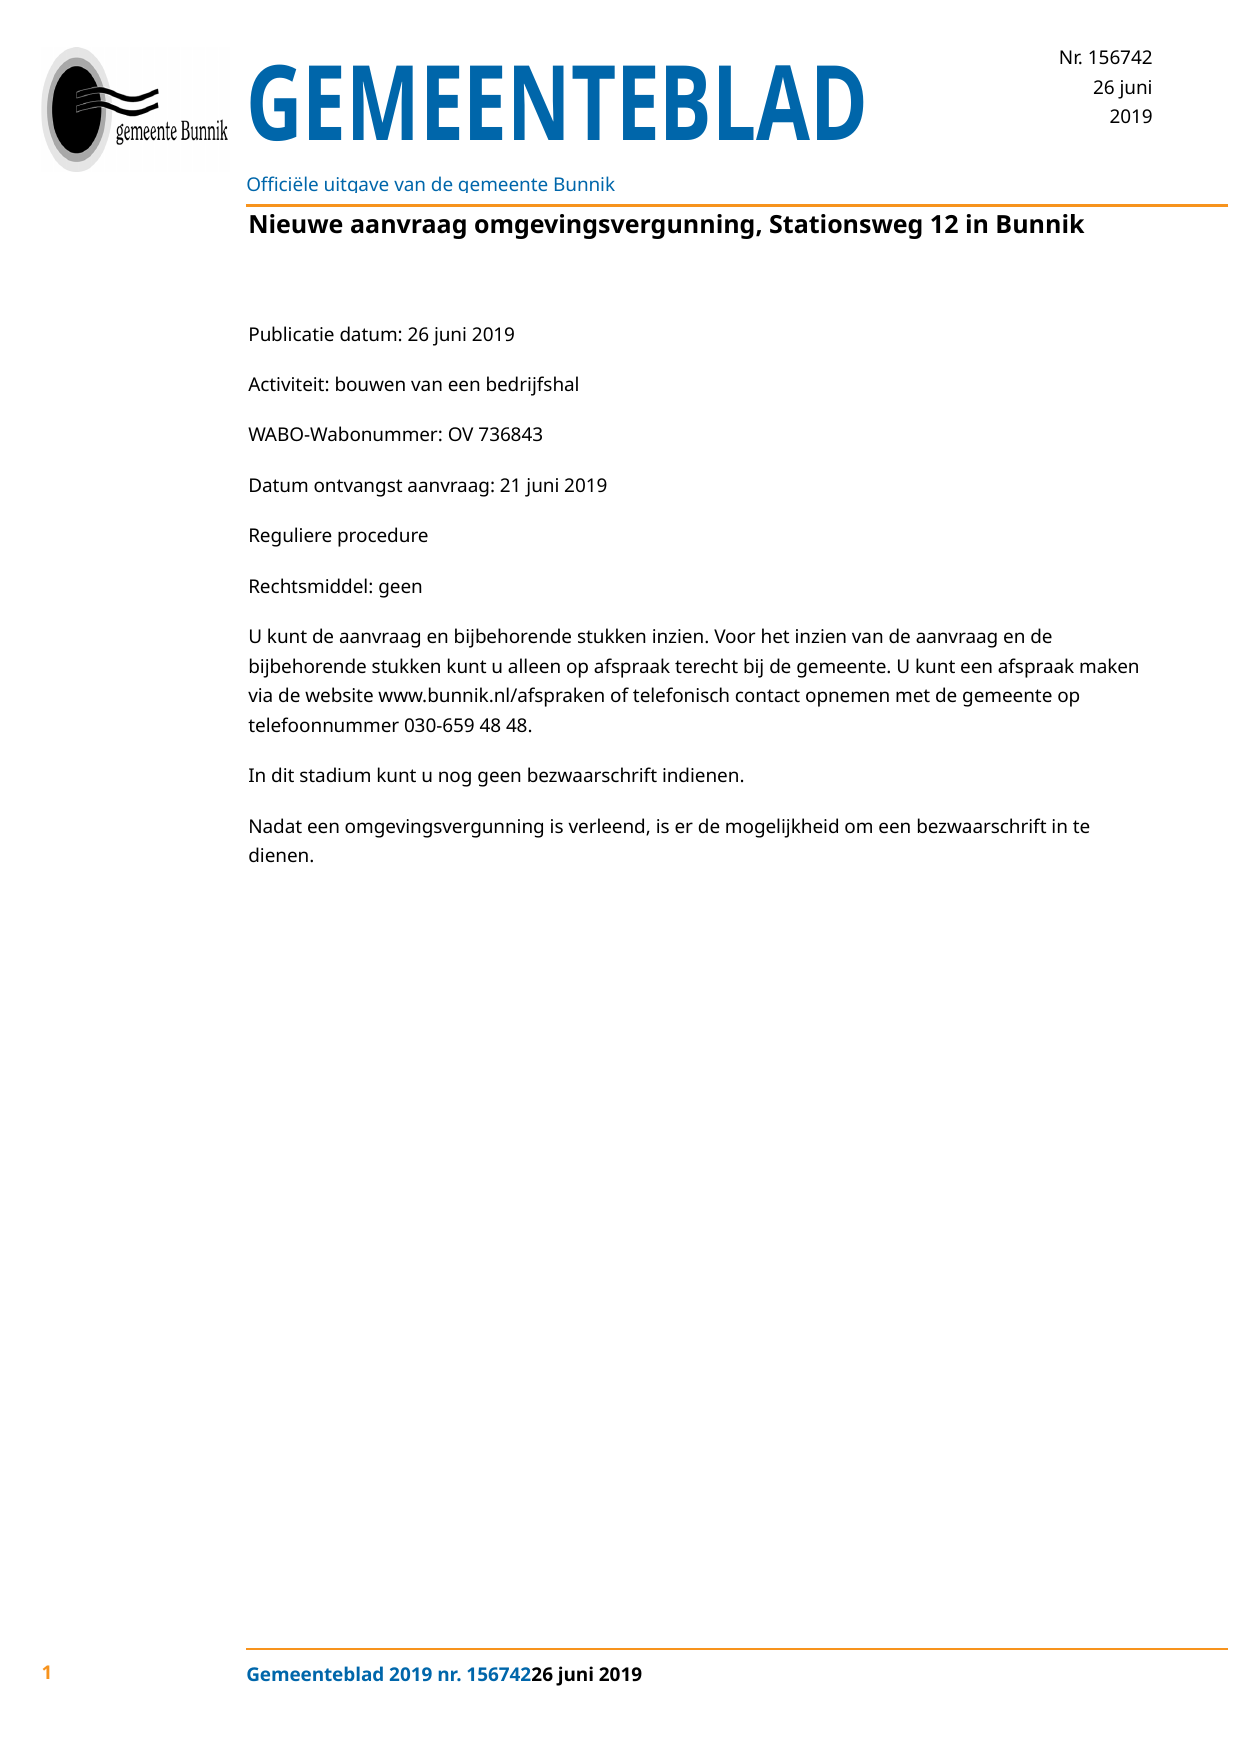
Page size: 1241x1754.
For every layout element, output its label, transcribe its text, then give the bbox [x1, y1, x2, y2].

text WABO-Wabonummer: OV 736843 [248, 422, 1152, 447]
text Datum ontvangst aanvraag: 21 juni 2019 [248, 472, 1152, 498]
text Reguliere procedure [248, 522, 1152, 548]
text Nieuwe aanvraag omgevingsvergunning, Stationsweg 12 in Bunnik [248, 207, 1152, 241]
text Publicatie datum: 26 juni 2019 [248, 321, 1152, 346]
text In dit stadium kunt u nog geen bezwaarschrift indienen. [248, 762, 1152, 788]
text U kunt de aanvraag en bijbehorende stukken inzien. Voor het inzien van de aanvraag en de bijbehorende stukken kunt u alleen op afspraak terecht bij de gemeente. U kunt een afspraak maken via de website www.bunnik.nl/afspraken of telefonisch contact opnemen met de gemeente op telefoonnummer 030-659 48 48. [248, 623, 1152, 738]
text Nadat een omgevingsvergunning is verleend, is er de mogelijkheid om een bezwaarschrift in te dienen. [248, 813, 1152, 868]
picture [41, 47, 231, 172]
text Rechtsmiddel: geen [248, 573, 1152, 598]
text Activiteit: bouwen van een bedrijfshal [248, 371, 1152, 397]
